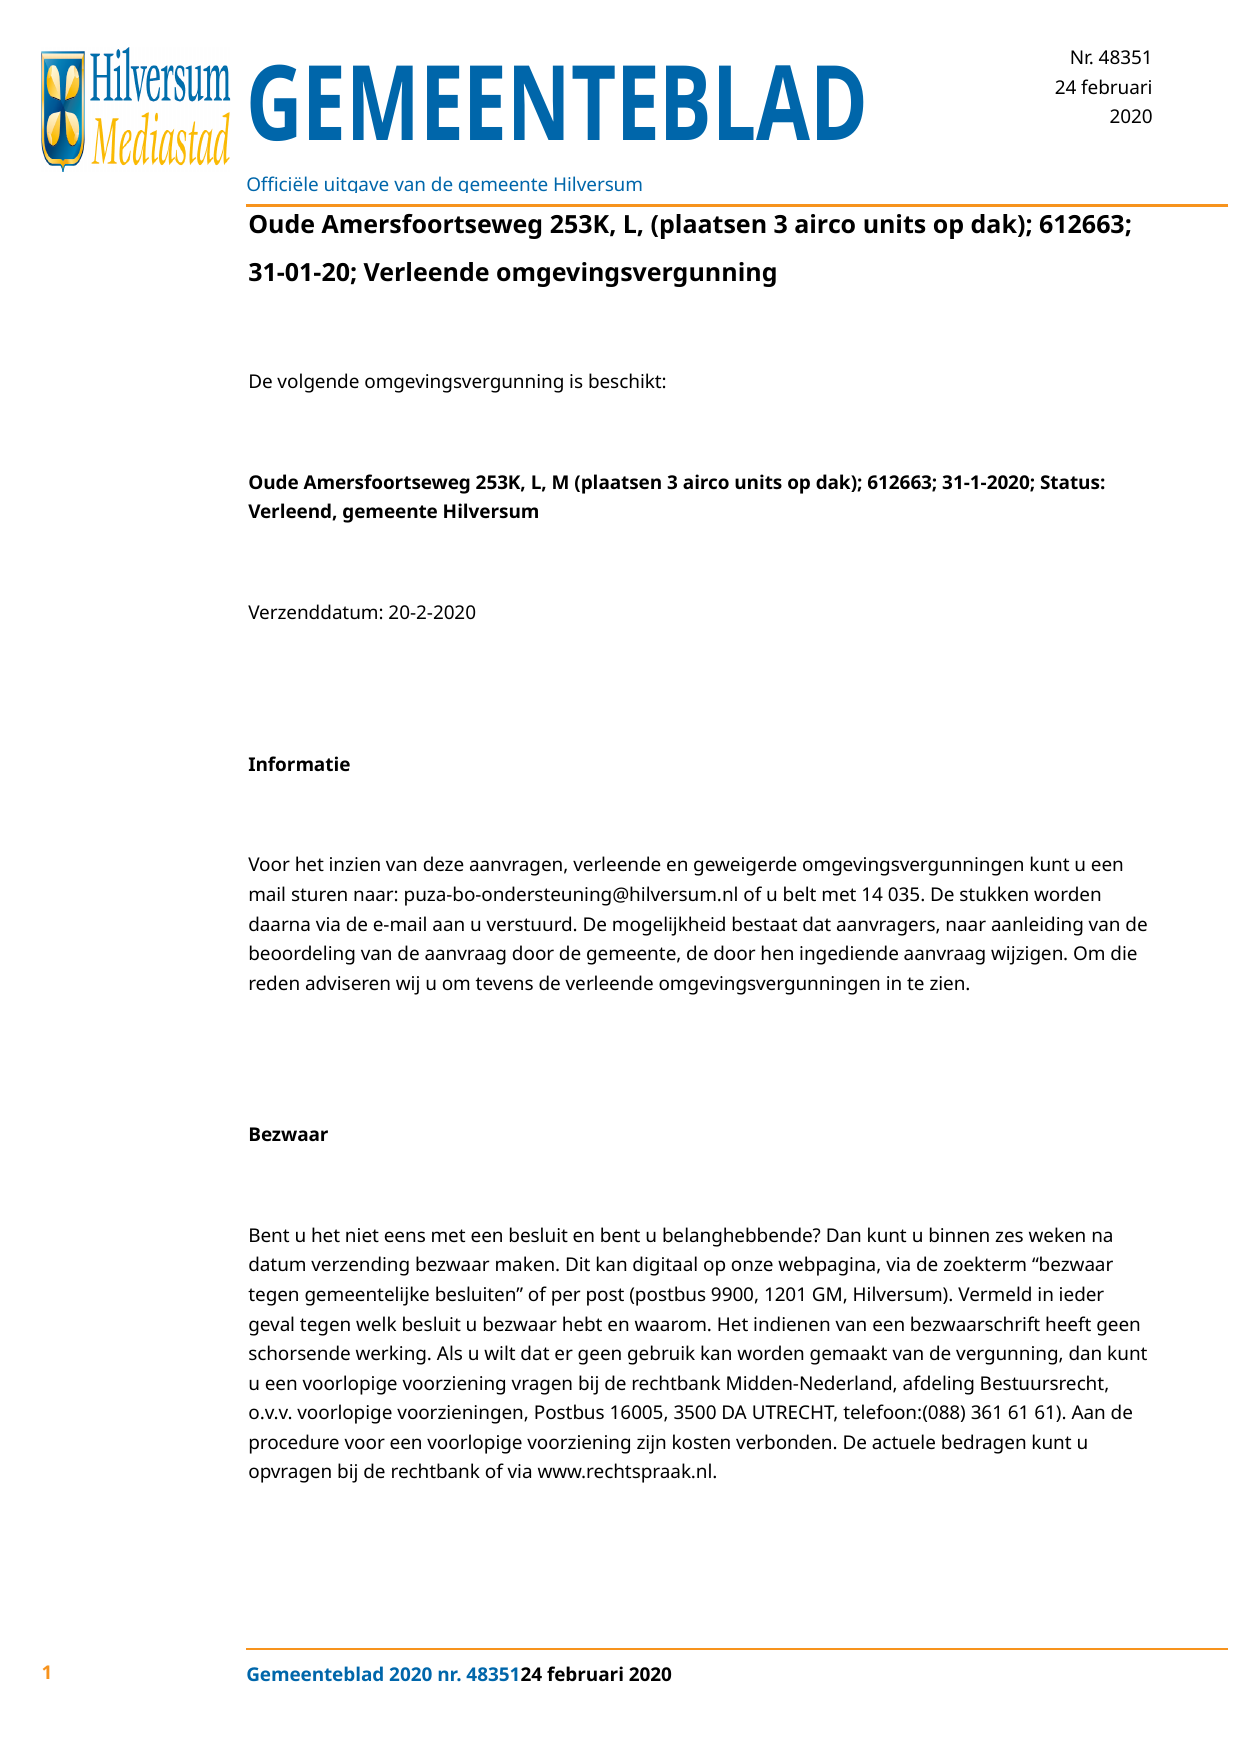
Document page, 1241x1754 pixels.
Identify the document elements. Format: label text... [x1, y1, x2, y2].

text Oude Amersfoortseweg 253K, L, (plaatsen 3 airco units op dak); 612663; 31-01-20; Verleende omgevingsvergunning [248, 207, 1152, 288]
text Bezwaar [248, 1121, 1152, 1147]
picture [41, 47, 231, 172]
text Verzenddatum: 20-2-2020 [248, 599, 1152, 625]
text Bent u het niet eens met een besluit en bent u belanghebbende? Dan kunt u binnen zes weken na datum verzending bezwaar maken. Dit kan digitaal op onze webpagina, via de zoekterm “bezwaar tegen gemeentelijke besluiten” of per post (postbus 9900, 1201 GM, Hilversum). Vermeld in ieder geval tegen welk besluit u bezwaar hebt en waarom. Het indienen van een bezwaarschrift heeft geen schorsende werking. Als u wilt dat er geen gebruik kan worden gemaakt van de vergunning, dan kunt u een voorlopige voorziening vragen bij de rechtbank Midden-Nederland, afdeling Bestuursrecht, o.v.v. voorlopige voorzieningen, Postbus 16005, 3500 DA UTRECHT, telefoon:(088) 361 61 61). Aan de procedure voor een voorlopige voorziening zijn kosten verbonden. De actuele bedragen kunt u opvragen bij de rechtbank of via www.rechtspraak.nl. [248, 1222, 1152, 1484]
text Voor het inzien van deze aanvragen, verleende en geweigerde omgevingsvergunningen kunt u een mail sturen naar: puza-bo-ondersteuning@hilversum.nl of u belt met 14 035. De stukken worden daarna via de e-mail aan u verstuurd. De mogelijkheid bestaat dat aanvragers, naar aanleiding van de beoordeling van de aanvraag door de gemeente, de door hen ingediende aanvraag wijzigen. Om die reden adviseren wij u om tevens de verleende omgevingsvergunningen in te zien. [248, 852, 1152, 996]
text De volgende omgevingsvergunning is beschikt: [248, 368, 1152, 394]
text Informatie [248, 751, 1152, 777]
text Oude Amersfoortseweg 253K, L, M (plaatsen 3 airco units op dak); 612663; 31-1-2020; Status: Verleend, gemeente Hilversum [248, 469, 1152, 524]
